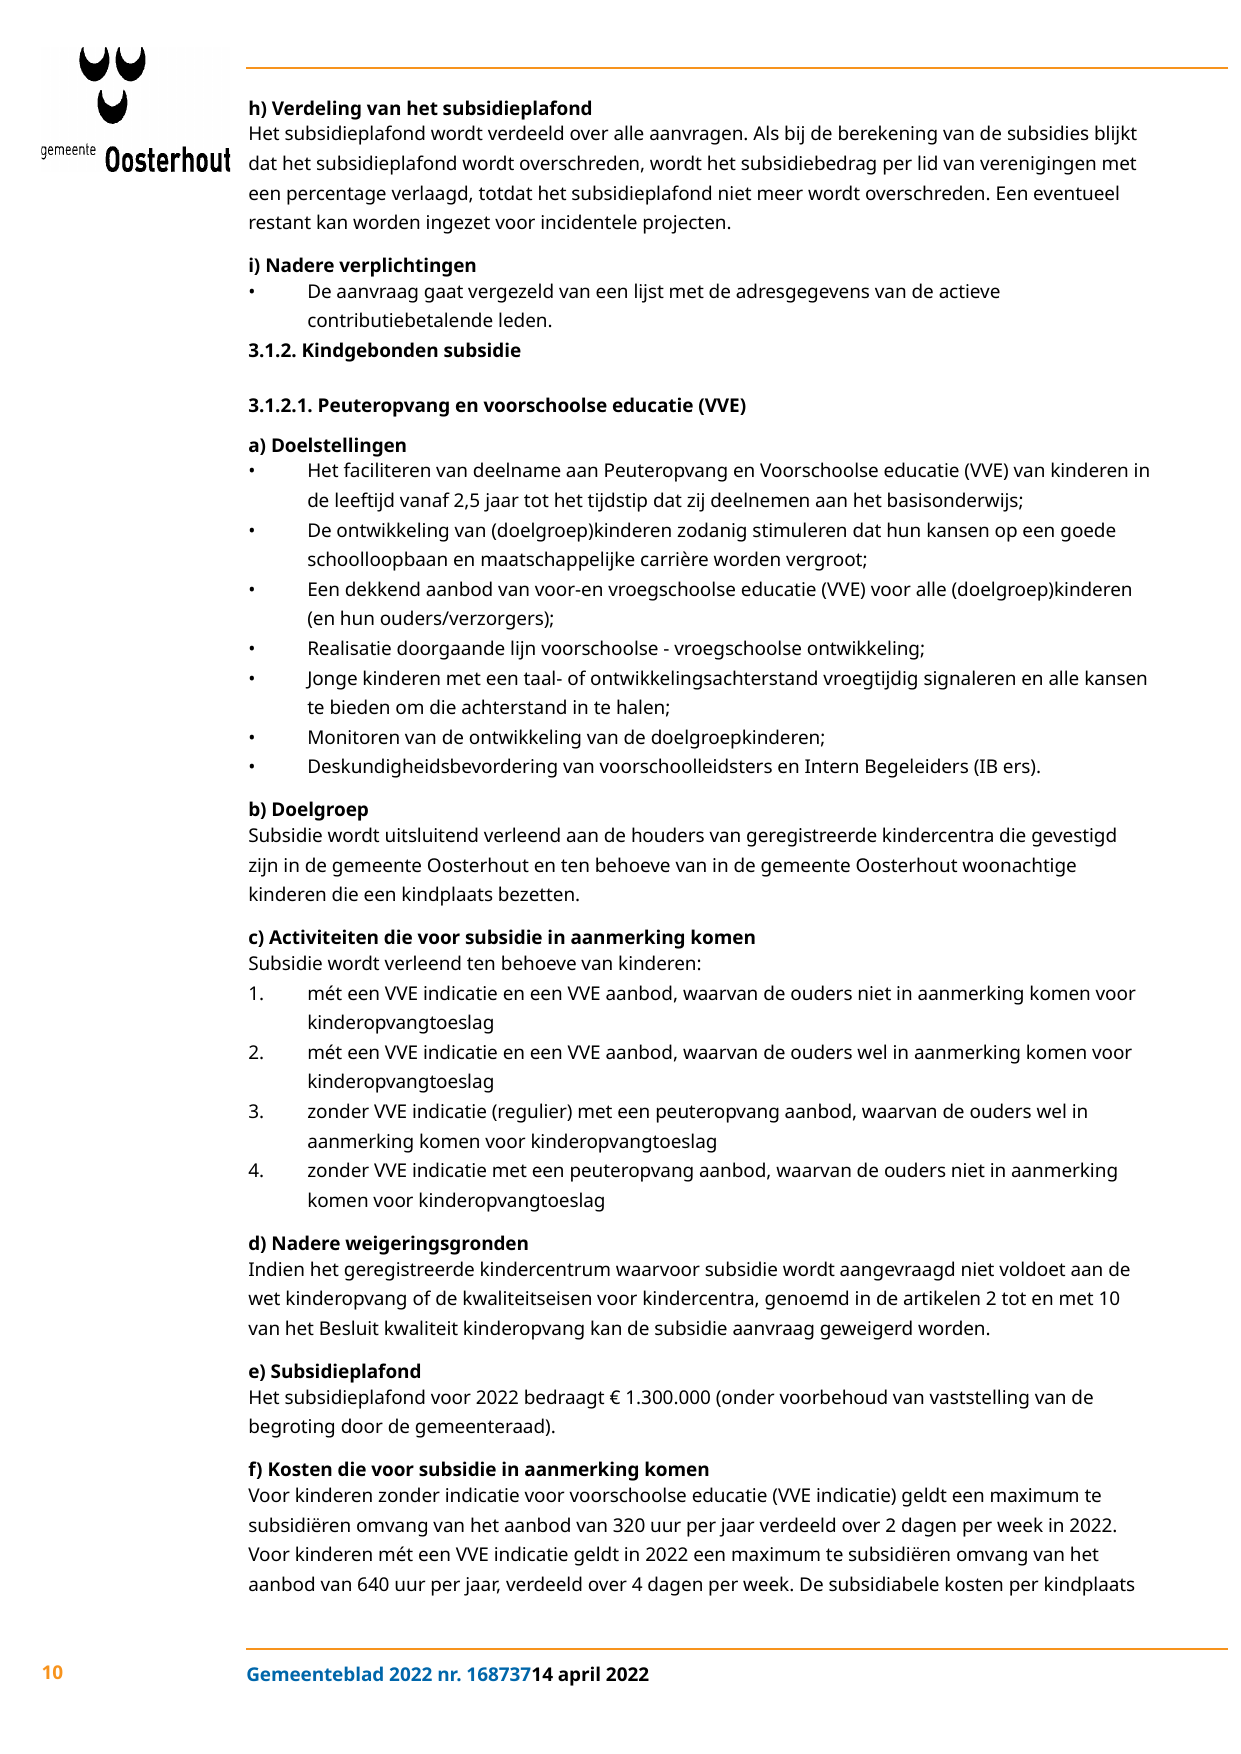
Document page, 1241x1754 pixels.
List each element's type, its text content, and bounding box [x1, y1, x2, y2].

text i) Nadere verplichtingen [248, 252, 1152, 278]
list zonder VVE indicatie met een peuteropvang aanbod, waarvan de ouders niet in aanmerking komen voor kinderopvangtoeslag [248, 1157, 1152, 1213]
list Monitoren van de ontwikkeling van de doelgroepkinderen; [248, 724, 1152, 749]
list Jonge kinderen met een taal- of ontwikkelingsachterstand vroegtijdig signaleren en alle kansen te bieden om die achterstand in te halen; [248, 665, 1152, 720]
list Een dekkend aanbod van voor-en vroegschoolse educatie (VVE) voor alle (doelgroep)kinderen (en hun ouders/verzorgers); [248, 576, 1152, 631]
list Deskundigheidsbevordering van voorschoolleidsters en Intern Begeleiders (IB ers). [248, 753, 1152, 779]
text c) Activiteiten die voor subsidie in aanmerking komen [248, 924, 1152, 950]
text Indien het geregistreerde kindercentrum waarvoor subsidie wordt aangevraagd niet voldoet aan de wet kinderopvang of de kwaliteitseisen voor kindercentra, genoemd in de artikelen 2 tot en met 10 van het Besluit kwaliteit kinderopvang kan de subsidie aanvraag geweigerd worden. [248, 1256, 1152, 1341]
text h) Verdeling van het subsidieplafond [248, 95, 1152, 121]
list De aanvraag gaat vergezeld van een lijst met de adresgegevens van de actieve contributiebetalende leden. [248, 278, 1152, 333]
text f) Kosten die voor subsidie in aanmerking komen [248, 1457, 1152, 1482]
text a) Doelstellingen [248, 432, 1152, 458]
text Het subsidieplafond wordt verdeeld over alle aanvragen. Als bij de berekening van de subsidies blijkt dat het subsidieplafond wordt overschreden, wordt het subsidiebedrag per lid van verenigingen met een percentage verlaagd, totdat het subsidieplafond niet meer wordt overschreden. Een eventueel restant kan worden ingezet voor incidentele projecten. [248, 121, 1152, 235]
list De ontwikkeling van (doelgroep)kinderen zodanig stimuleren dat hun kansen op een goede schoolloopbaan en maatschappelijke carrière worden vergroot; [248, 517, 1152, 572]
list Het faciliteren van deelname aan Peuteropvang en Voorschoolse educatie (VVE) van kinderen in de leeftijd vanaf 2,5 jaar tot het tijdstip dat zij deelnemen aan het basisonderwijs; [248, 458, 1152, 513]
text Subsidie wordt verleend ten behoeve van kinderen: [248, 950, 1152, 976]
list Realisatie doorgaande lijn voorschoolse - vroegschoolse ontwikkeling; [248, 635, 1152, 661]
text e) Subsidieplafond [248, 1358, 1152, 1384]
text 3.1.2. Kindgebonden subsidie [248, 337, 1152, 363]
text b) Doelgroep [248, 797, 1152, 822]
text Voor kinderen zonder indicatie voor voorschoolse educatie (VVE indicatie) geldt een maximum te subsidiëren omvang van het aanbod van 320 uur per jaar verdeeld over 2 dagen per week in 2022. Voor kinderen mét een VVE indicatie geldt in 2022 een maximum te subsidiëren omvang van het aanbod van 640 uur per jaar, verdeeld over 4 dagen per week. De subsidiabele kosten per kindplaats [248, 1482, 1152, 1597]
list zonder VVE indicatie (regulier) met een peuteropvang aanbod, waarvan de ouders wel in aanmerking komen voor kinderopvangtoeslag [248, 1098, 1152, 1153]
list mét een VVE indicatie en een VVE aanbod, waarvan de ouders niet in aanmerking komen voor kinderopvangtoeslag [248, 980, 1152, 1035]
picture [41, 47, 231, 172]
list mét een VVE indicatie en een VVE aanbod, waarvan de ouders wel in aanmerking komen voor kinderopvangtoeslag [248, 1039, 1152, 1094]
text d) Nadere weigeringsgronden [248, 1230, 1152, 1256]
text Subsidie wordt uitsluitend verleend aan de houders van geregistreerde kindercentra die gevestigd zijn in de gemeente Oosterhout en ten behoeve van in de gemeente Oosterhout woonachtige kinderen die een kindplaats bezetten. [248, 822, 1152, 907]
text 3.1.2.1. Peuteropvang en voorschoolse educatie (VVE) [248, 393, 1152, 418]
text Het subsidieplafond voor 2022 bedraagt € 1.300.000 (onder voorbehoud van vaststelling van de begroting door de gemeenteraad). [248, 1384, 1152, 1439]
